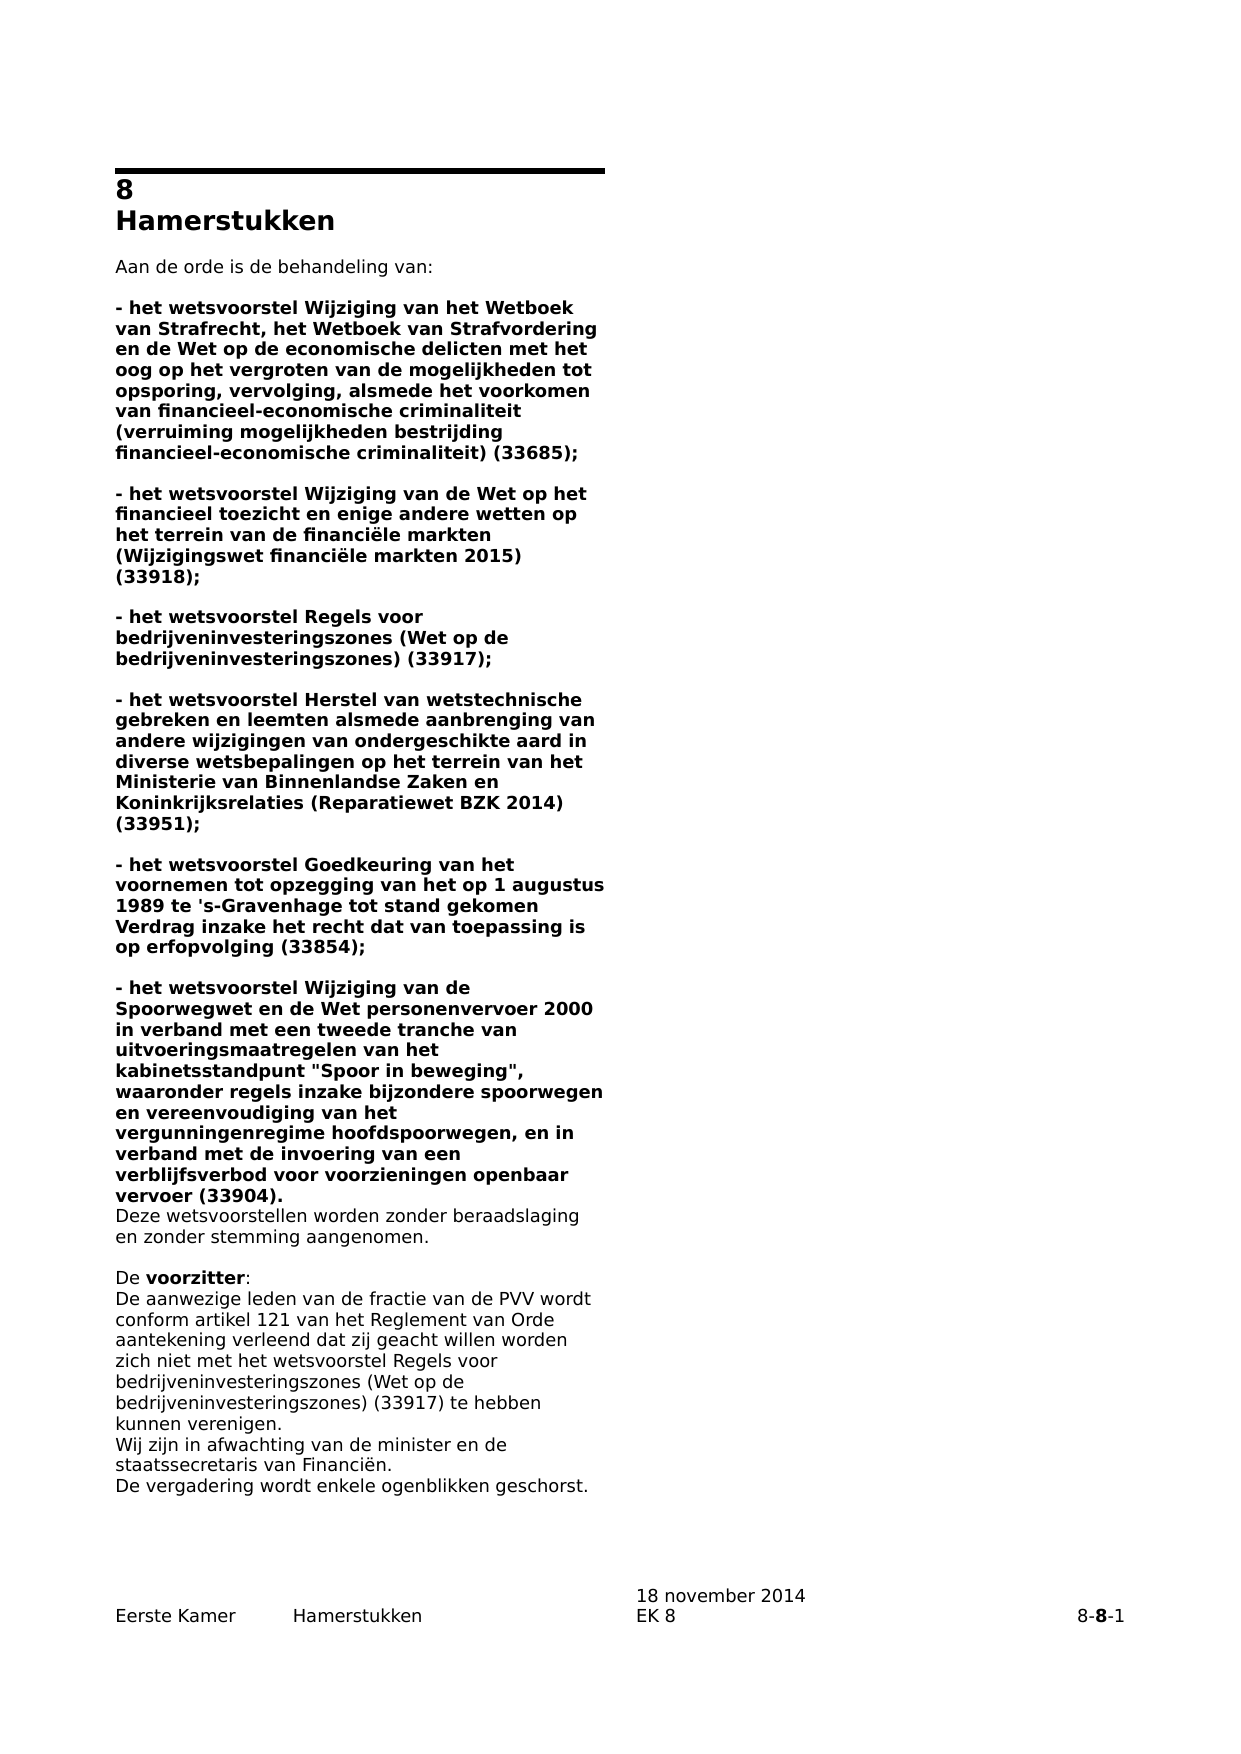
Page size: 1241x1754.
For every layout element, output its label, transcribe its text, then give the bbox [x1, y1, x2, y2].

title 8 Hamerstukken [115, 174, 605, 237]
text - het wetsvoorstel Goedkeuring van het voornemen tot opzegging van het op 1 augustus 1989 te 's-Gravenhage tot stand gekomen Verdrag inzake het recht dat van toepassing is op erfopvolging (33854); [115, 854, 605, 958]
text Aan de orde is de behandeling van: [115, 257, 605, 278]
text De voorzitter: [115, 1268, 605, 1288]
text - het wetsvoorstel Wijziging van de Spoorwegwet en de Wet personenvervoer 2000 in verband met een tweede tranche van uitvoeringsmaatregelen van het kabinetsstandpunt "Spoor in beweging", waaronder regels inzake bijzondere spoorwegen en vereenvoudiging van het vergunningenregime hoofdspoorwegen, en in verband met de invoering van een verblijfsverbod voor voorzieningen openbaar vervoer (33904). [115, 978, 605, 1206]
text De vergadering wordt enkele ogenblikken geschorst. [115, 1476, 605, 1497]
text - het wetsvoorstel Wijziging van de Wet op het financieel toezicht en enige andere wetten op het terrein van de financiële markten (Wijzigingswet financiële markten 2015) (33918); [115, 483, 605, 587]
text Deze wetsvoorstellen worden zonder beraadslaging en zonder stemming aangenomen. [115, 1206, 605, 1248]
text - het wetsvoorstel Wijziging van het Wetboek van Strafrecht, het Wetboek van Strafvordering en de Wet op de economische delicten met het oog op het vergroten van de mogelijkheden tot opsporing, vervolging, alsmede het voorkomen van financieel-economische criminaliteit (verruiming mogelijkheden bestrijding financieel-economische criminaliteit) (33685); [115, 298, 605, 463]
text - het wetsvoorstel Herstel van wetstechnische gebreken en leemten alsmede aanbrenging van andere wijzigingen van ondergeschikte aard in diverse wetsbepalingen op het terrein van het Ministerie van Binnenlandse Zaken en Koninkrijksrelaties (Reparatiewet BZK 2014) (33951); [115, 689, 605, 834]
text Wij zijn in afwachting van de minister en de staatssecretaris van Financiën. [115, 1434, 605, 1476]
text De aanwezige leden van de fractie van de PVV wordt conform artikel 121 van het Reglement van Orde aantekening verleend dat zij geacht willen worden zich niet met het wetsvoorstel Regels voor bedrijveninvesteringszones (Wet op de bedrijveninvesteringszones) (33917) te hebben kunnen verenigen. [115, 1288, 605, 1434]
text - het wetsvoorstel Regels voor bedrijveninvesteringszones (Wet op de bedrijveninvesteringszones) (33917); [115, 607, 605, 669]
